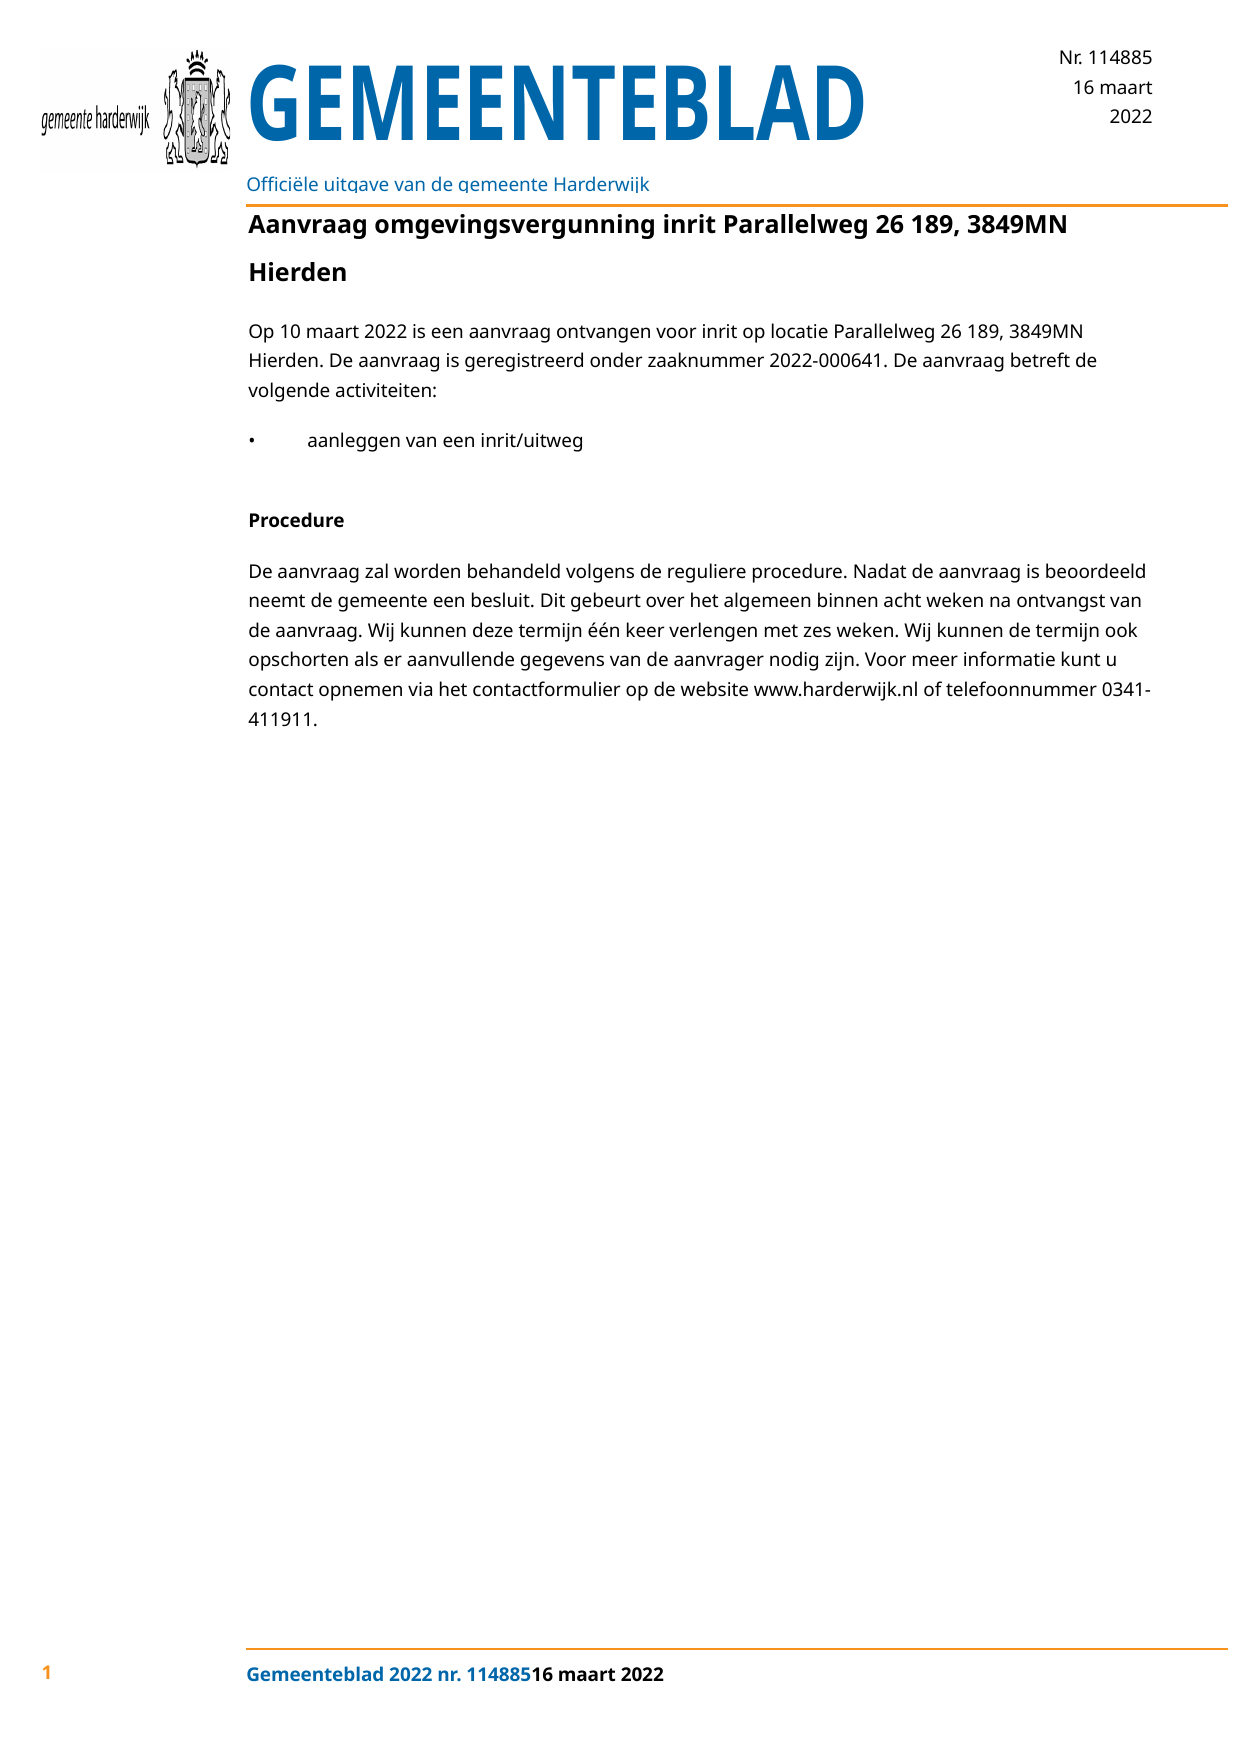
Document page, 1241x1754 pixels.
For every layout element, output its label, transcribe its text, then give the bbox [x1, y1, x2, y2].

text Procedure [248, 507, 1152, 533]
text De aanvraag zal worden behandeld volgens de reguliere procedure. Nadat de aanvraag is beoordeeld neemt de gemeente een besluit. Dit gebeurt over het algemeen binnen acht weken na ontvangst van de aanvraag. Wij kunnen deze termijn één keer verlengen met zes weken. Wij kunnen de termijn ook opschorten als er aanvullende gegevens van de aanvrager nodig zijn. Voor meer informatie kunt u contact opnemen via het contactformulier op de website www.harderwijk.nl of telefoonnummer 0341-411911. [248, 558, 1152, 732]
text Aanvraag omgevingsvergunning inrit Parallelweg 26 189, 3849MN Hierden [248, 207, 1152, 288]
text Op 10 maart 2022 is een aanvraag ontvangen voor inrit op locatie Parallelweg 26 189, 3849MN Hierden. De aanvraag is geregistreerd onder zaaknummer 2022-000641. De aanvraag betreft de volgende activiteiten: [248, 318, 1152, 403]
picture [41, 47, 231, 172]
list aanleggen van een inrit/uitweg [248, 427, 1152, 453]
